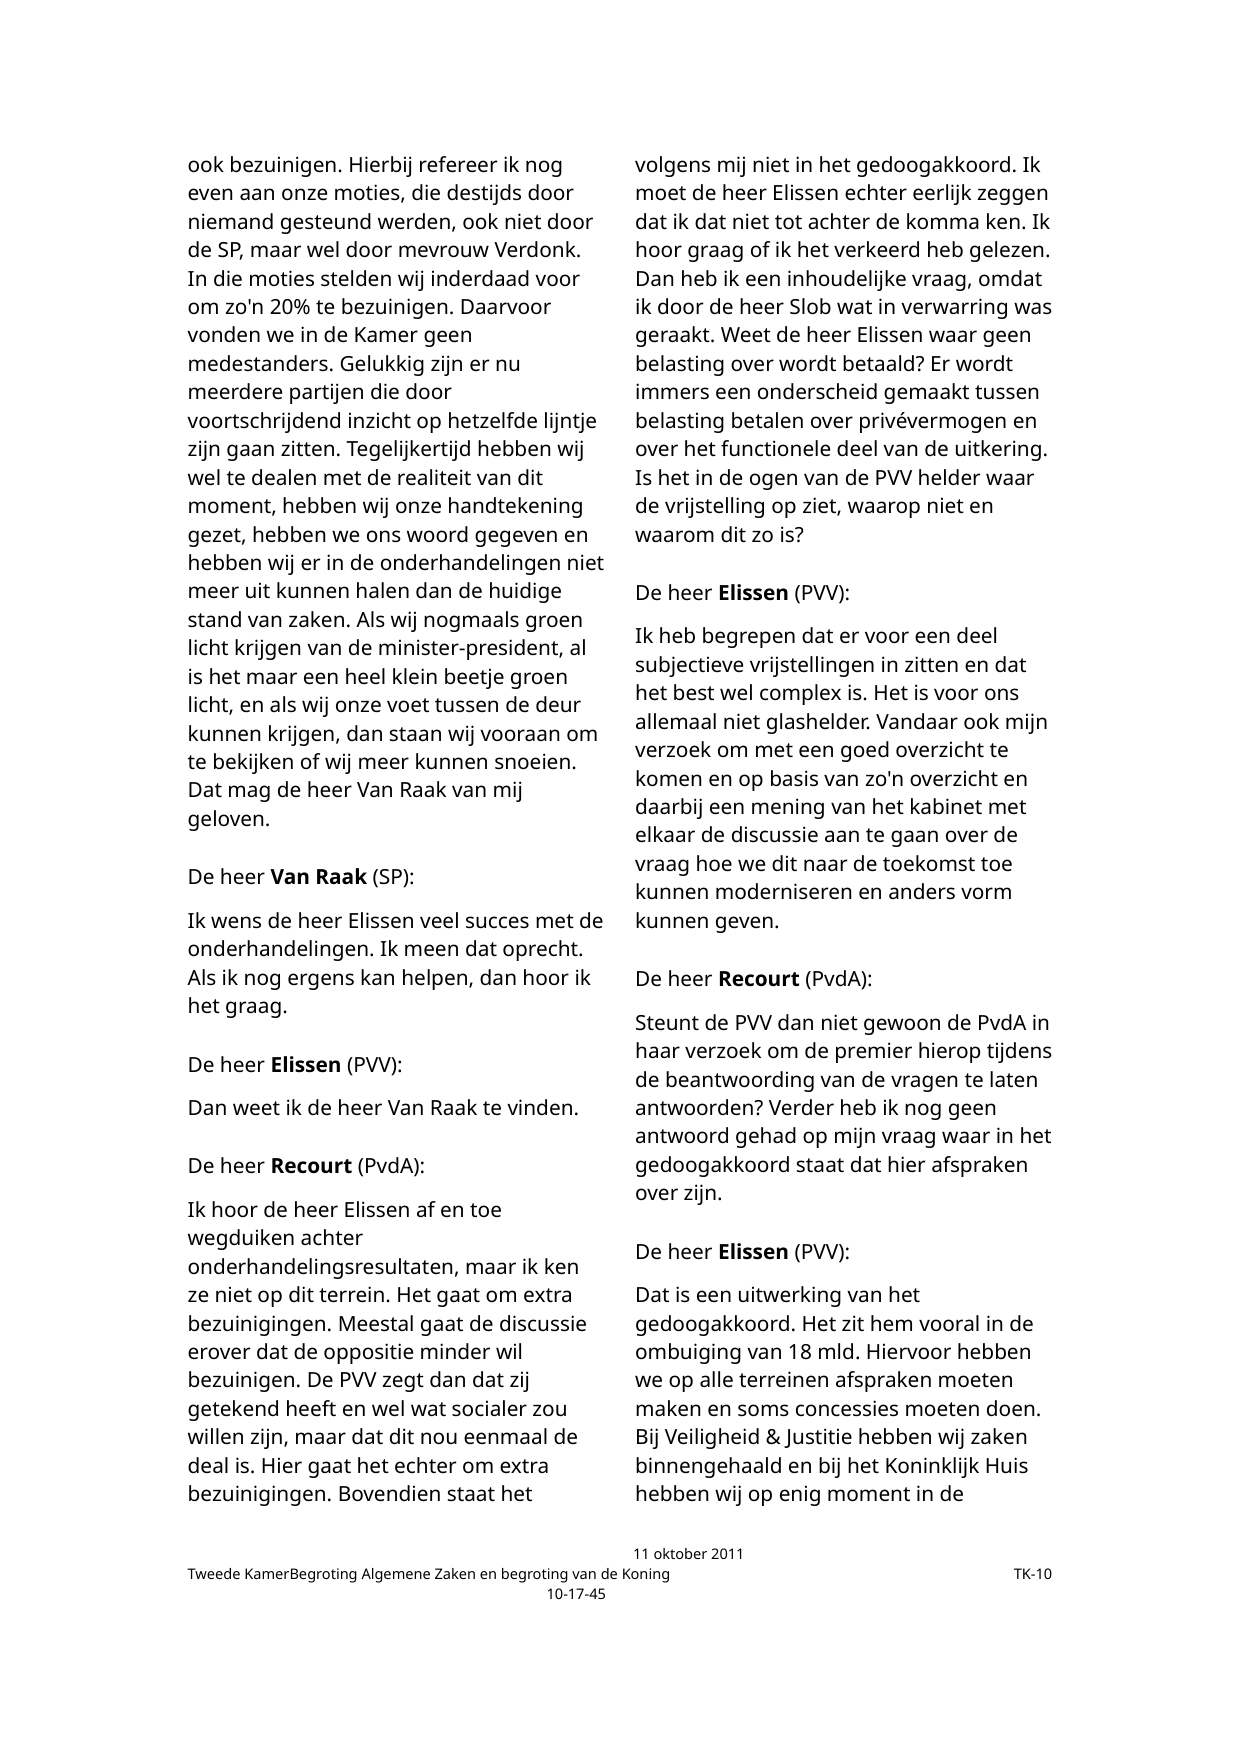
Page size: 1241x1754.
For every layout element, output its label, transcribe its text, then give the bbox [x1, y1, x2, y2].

text De heer Recourt (PvdA): [635, 964, 1053, 993]
text Dat is een uitwerking van het gedoogakkoord. Het zit hem vooral in de ombuiging van 18 mld. Hiervoor hebben we op alle terreinen afspraken moeten maken en soms concessies moeten doen. Bij Veiligheid & Justitie hebben wij zaken binnengehaald en bij het Koninklijk Huis hebben wij op enig moment in de [635, 1280, 1053, 1508]
text De heer Van Raak (SP): [187, 862, 605, 891]
text volgens mij niet in het gedoogakkoord. Ik moet de heer Elissen echter eerlijk zeggen dat ik dat niet tot achter de komma ken. Ik hoor graag of ik het verkeerd heb gelezen. [635, 150, 1053, 264]
text Ik heb begrepen dat er voor een deel subjectieve vrijstellingen in zitten en dat het best wel complex is. Het is voor ons allemaal niet glashelder. Vandaar ook mijn verzoek om met een goed overzicht te komen en op basis van zo'n overzicht en daarbij een mening van het kabinet met elkaar de discussie aan te gaan over de vraag hoe we dit naar de toekomst toe kunnen moderniseren en anders vorm kunnen geven. [635, 622, 1053, 934]
text Dan weet ik de heer Van Raak te vinden. [187, 1093, 605, 1122]
text Steunt de PVV dan niet gewoon de PvdA in haar verzoek om de premier hierop tijdens de beantwoording van de vragen te laten antwoorden? Verder heb ik nog geen antwoord gehad op mijn vraag waar in het gedoogakkoord staat dat hier afspraken over zijn. [635, 1008, 1053, 1207]
text Dan heb ik een inhoudelijke vraag, omdat ik door de heer Slob wat in verwarring was geraakt. Weet de heer Elissen waar geen belasting over wordt betaald? Er wordt immers een onderscheid gemaakt tussen belasting betalen over privévermogen en over het functionele deel van de uitkering. Is het in de ogen van de PVV helder waar de vrijstelling op ziet, waarop niet en waarom dit zo is? [635, 264, 1053, 548]
text De heer Elissen (PVV): [635, 578, 1053, 607]
text De heer Recourt (PvdA): [187, 1152, 605, 1180]
text ook bezuinigen. Hierbij refereer ik nog even aan onze moties, die destijds door niemand gesteund werden, ook niet door de SP, maar wel door mevrouw Verdonk. In die moties stelden wij inderdaad voor om zo'n 20% te bezuinigen. Daarvoor vonden we in de Kamer geen medestanders. Gelukkig zijn er nu meerdere partijen die door voortschrijdend inzicht op hetzelfde lijntje zijn gaan zitten. Tegelijkertijd hebben wij wel te dealen met de realiteit van dit moment, hebben wij onze handtekening gezet, hebben we ons woord gegeven en hebben wij er in de onderhandelingen niet meer uit kunnen halen dan de huidige stand van zaken. Als wij nogmaals groen licht krijgen van de minister-president, al is het maar een heel klein beetje groen licht, en als wij onze voet tussen de deur kunnen krijgen, dan staan wij vooraan om te bekijken of wij meer kunnen snoeien. Dat mag de heer Van Raak van mij geloven. [187, 150, 605, 832]
text De heer Elissen (PVV): [635, 1237, 1053, 1265]
text Ik hoor de heer Elissen af en toe wegduiken achter onderhandelingsresultaten, maar ik ken ze niet op dit terrein. Het gaat om extra bezuinigingen. Meestal gaat de discussie erover dat de oppositie minder wil bezuinigen. De PVV zegt dan dat zij getekend heeft en wel wat socialer zou willen zijn, maar dat dit nou eenmaal de deal is. Hier gaat het echter om extra bezuinigingen. Bovendien staat het [187, 1195, 605, 1508]
text De heer Elissen (PVV): [187, 1050, 605, 1078]
text Ik wens de heer Elissen veel succes met de onderhandelingen. Ik meen dat oprecht. Als ik nog ergens kan helpen, dan hoor ik het graag. [187, 906, 605, 1020]
